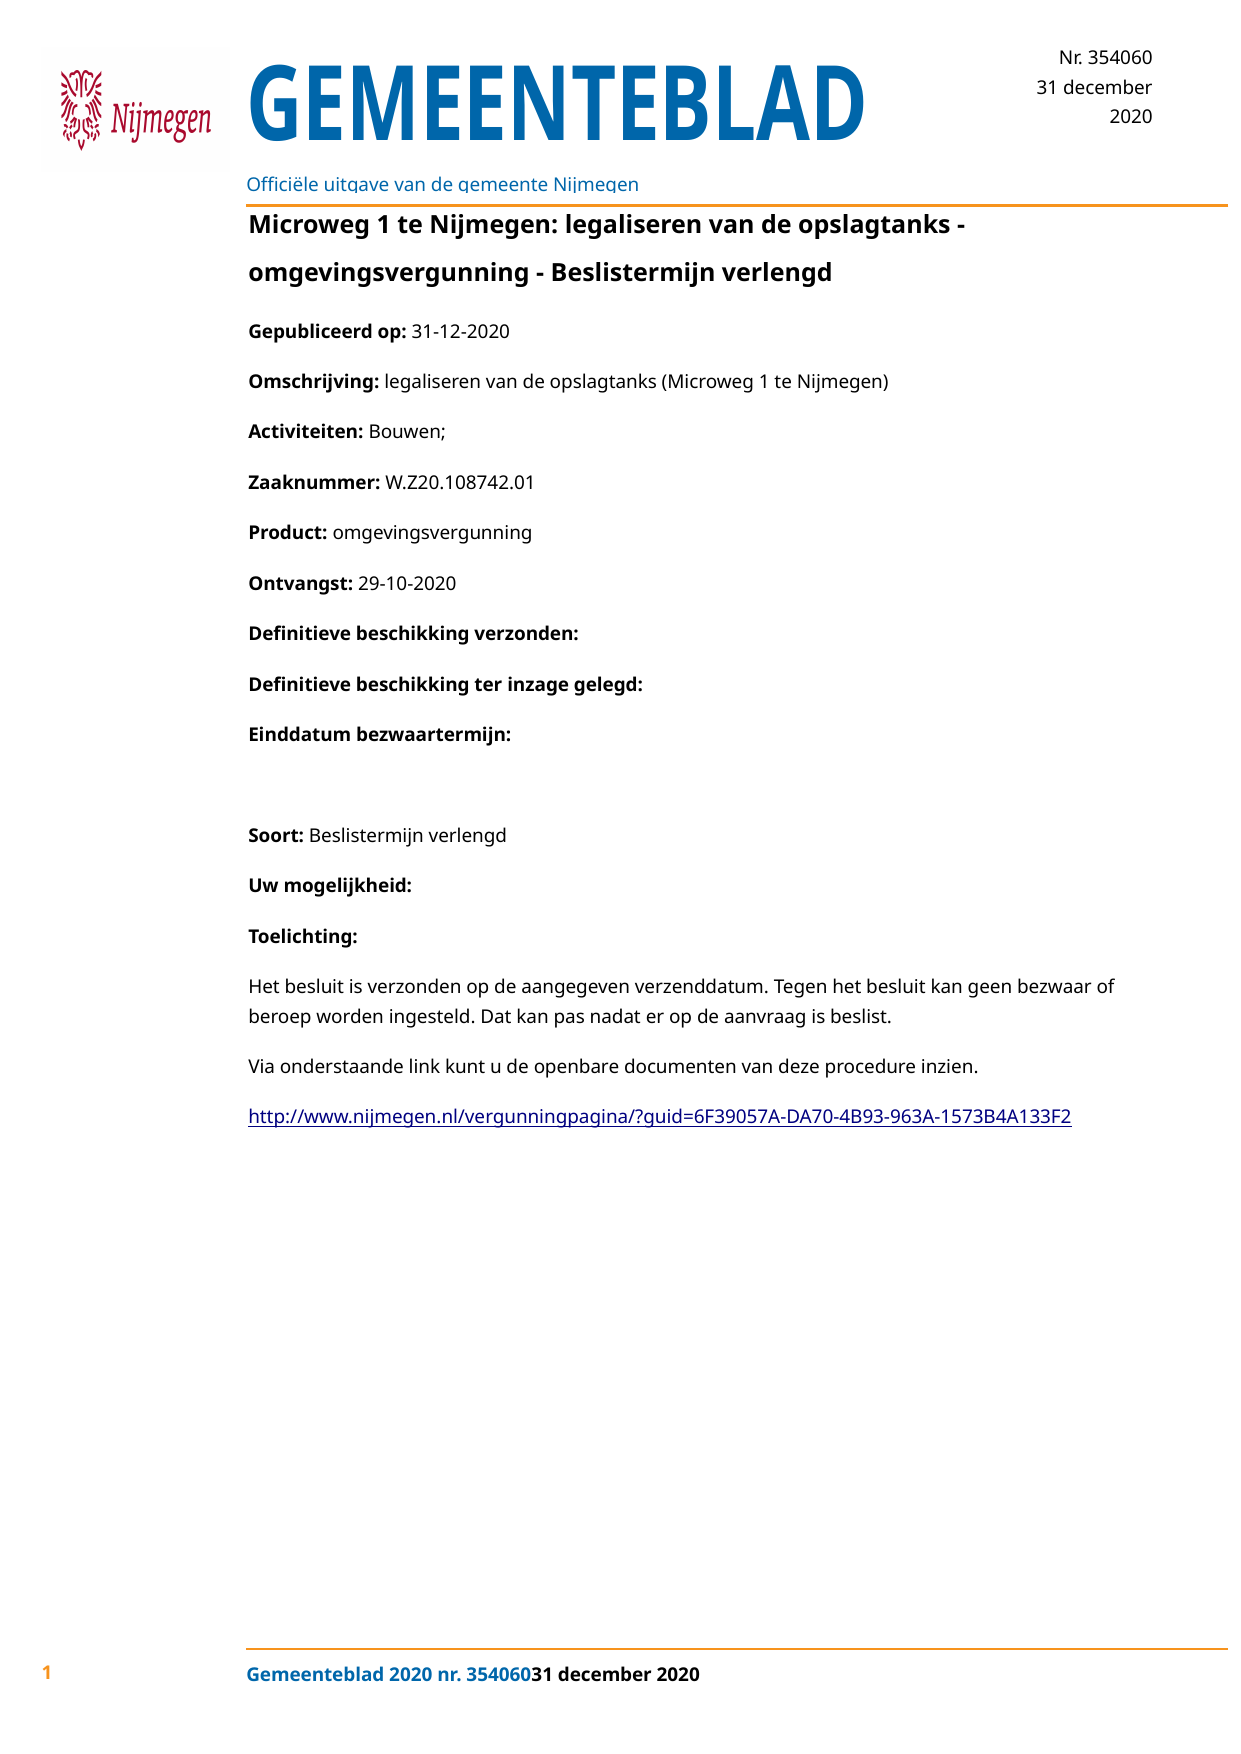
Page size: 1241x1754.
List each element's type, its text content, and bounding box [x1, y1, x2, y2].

text Soort: Beslistermijn verlengd [248, 822, 1152, 848]
text Omschrijving: legaliseren van de opslagtanks (Microweg 1 te Nijmegen) [248, 368, 1152, 394]
text http://www.nijmegen.nl/vergunningpagina/?guid=6F39057A-DA70-4B93-963A-1573B4A133F2 [248, 1104, 1152, 1129]
text Gepubliceerd op: 31-12-2020 [248, 318, 1152, 344]
text Einddatum bezwaartermijn: [248, 721, 1152, 747]
text Definitieve beschikking verzonden: [248, 620, 1152, 646]
text Ontvangst: 29-10-2020 [248, 570, 1152, 596]
text Zaaknummer: W.Z20.108742.01 [248, 469, 1152, 495]
text Het besluit is verzonden op de aangegeven verzenddatum. Tegen het besluit kan geen bezwaar of beroep worden ingesteld. Dat kan pas nadat er op de aanvraag is beslist. [248, 973, 1152, 1029]
text Definitieve beschikking ter inzage gelegd: [248, 671, 1152, 697]
text Product: omgevingsvergunning [248, 519, 1152, 545]
text Via onderstaande link kunt u de openbare documenten van deze procedure inzien. [248, 1053, 1152, 1079]
text Toelichting: [248, 923, 1152, 949]
text Activiteiten: Bouwen; [248, 419, 1152, 444]
picture [41, 47, 231, 172]
text Microweg 1 te Nijmegen: legaliseren van de opslagtanks - omgevingsvergunning - Beslistermijn verlengd [248, 207, 1152, 288]
text Uw mogelijkheid: [248, 872, 1152, 898]
